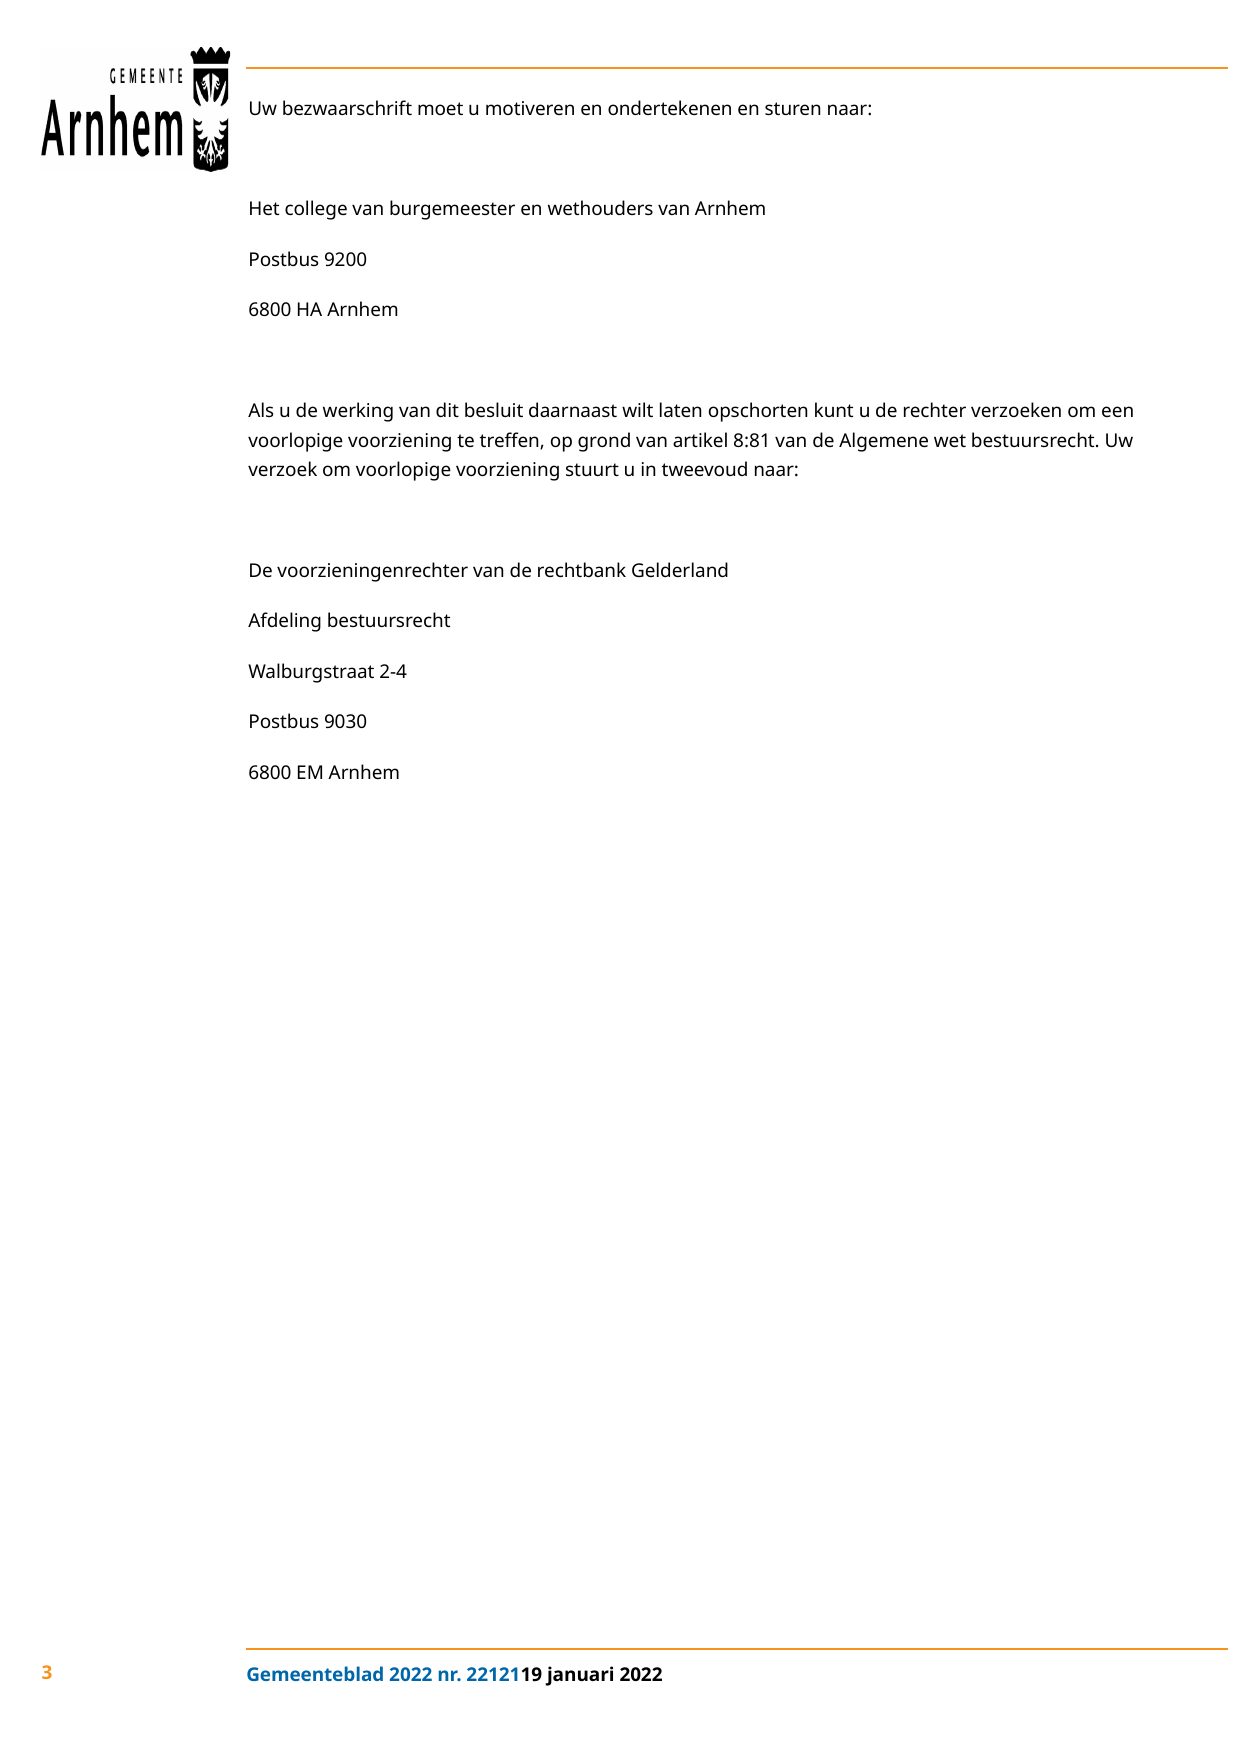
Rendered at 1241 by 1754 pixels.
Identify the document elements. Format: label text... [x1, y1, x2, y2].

text Postbus 9200 [248, 246, 1152, 272]
text Het college van burgemeester en wethouders van Arnhem [248, 196, 1152, 221]
text Afdeling bestuursrecht [248, 608, 1152, 633]
text 6800 EM Arnhem [248, 759, 1152, 785]
text Uw bezwaarschrift moet u motiveren en ondertekenen en sturen naar: [248, 95, 1152, 121]
text Als u de werking van dit besluit daarnaast wilt laten opschorten kunt u de rechter verzoeken om een voorlopige voorziening te treffen, op grond van artikel 8:81 van de Algemene wet bestuursrecht. Uw verzoek om voorlopige voorziening stuurt u in tweevoud naar: [248, 397, 1152, 482]
picture [41, 47, 231, 172]
text 6800 HA Arnhem [248, 296, 1152, 322]
text Walburgstraat 2-4 [248, 658, 1152, 684]
text De voorzieningenrechter van de rechtbank Gelderland [248, 557, 1152, 583]
text Postbus 9030 [248, 708, 1152, 734]
